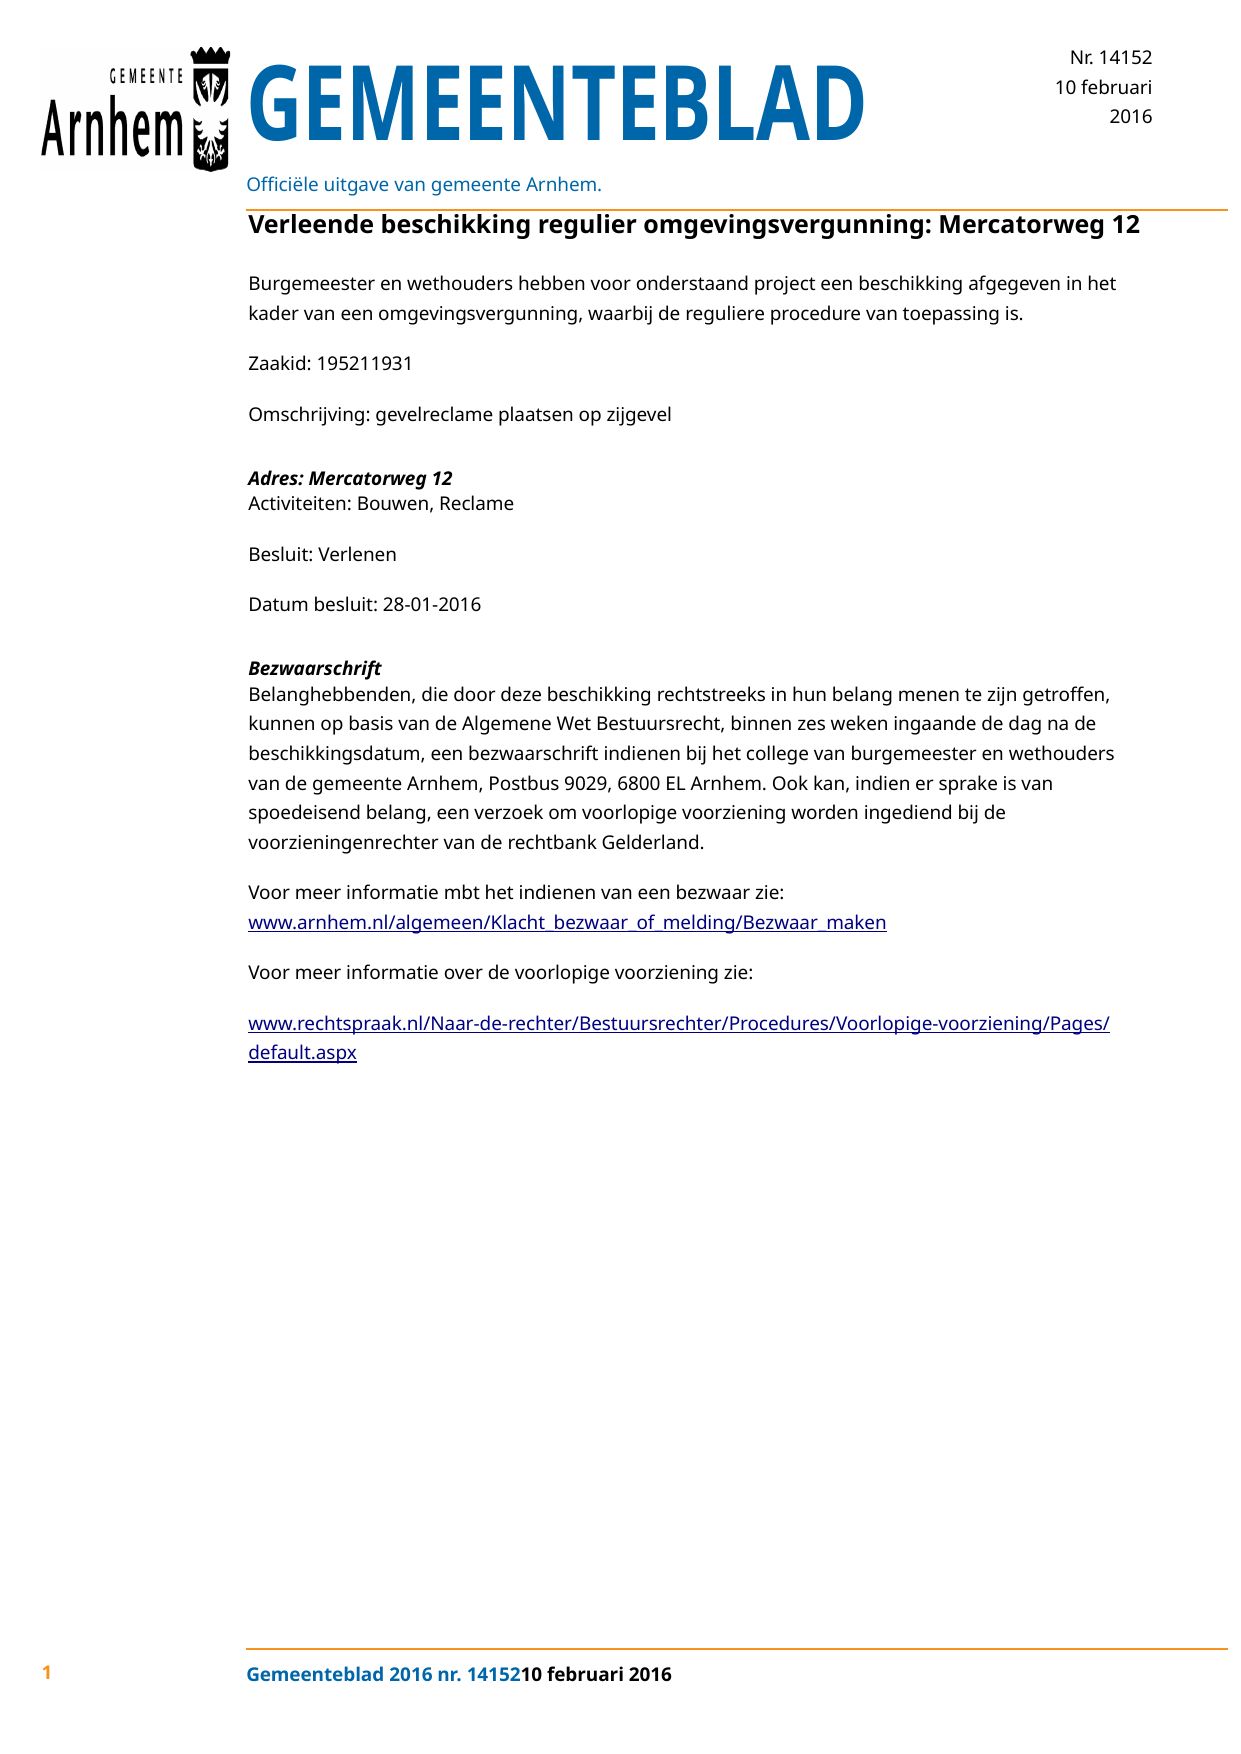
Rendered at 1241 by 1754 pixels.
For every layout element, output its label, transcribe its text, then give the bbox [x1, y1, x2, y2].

text www.rechtspraak.nl/Naar-de-rechter/Bestuursrechter/Procedures/Voorlopige-voorziening/Pages/default.aspx [248, 1010, 1152, 1065]
picture [41, 47, 231, 172]
text Verleende beschikking regulier omgevingsvergunning: Mercatorweg 12 [248, 211, 1152, 241]
text Activiteiten: Bouwen, Reclame [248, 490, 1152, 516]
text Bezwaarschrift [248, 655, 1152, 681]
text Besluit: Verlenen [248, 541, 1152, 567]
text Zaakid: 195211931 [248, 350, 1152, 376]
text Voor meer informatie over de voorlopige voorziening zie: [248, 959, 1152, 985]
text Adres: Mercatorweg 12 [248, 465, 1152, 490]
text Burgemeester en wethouders hebben voor onderstaand project een beschikking afgegeven in het kader van een omgevingsvergunning, waarbij de reguliere procedure van toepassing is. [248, 270, 1152, 326]
text Voor meer informatie mbt het indienen van een bezwaar zie: www.arnhem.nl/algemeen/Klacht_bezwaar_of_melding/Bezwaar_maken [248, 879, 1152, 934]
text Datum besluit: 28-01-2016 [248, 591, 1152, 617]
text Omschrijving: gevelreclame plaatsen op zijgevel [248, 401, 1152, 426]
text Belanghebbenden, die door deze beschikking rechtstreeks in hun belang menen te zijn getroffen, kunnen op basis van de Algemene Wet Bestuursrecht, binnen zes weken ingaande de dag na de beschikkingsdatum, een bezwaarschrift indienen bij het college van burgemeester en wethouders van de gemeente Arnhem, Postbus 9029, 6800 EL Arnhem. Ook kan, indien er sprake is van spoedeisend belang, een verzoek om voorlopige voorziening worden ingediend bij de voorzieningenrechter van de rechtbank Gelderland. [248, 681, 1152, 854]
